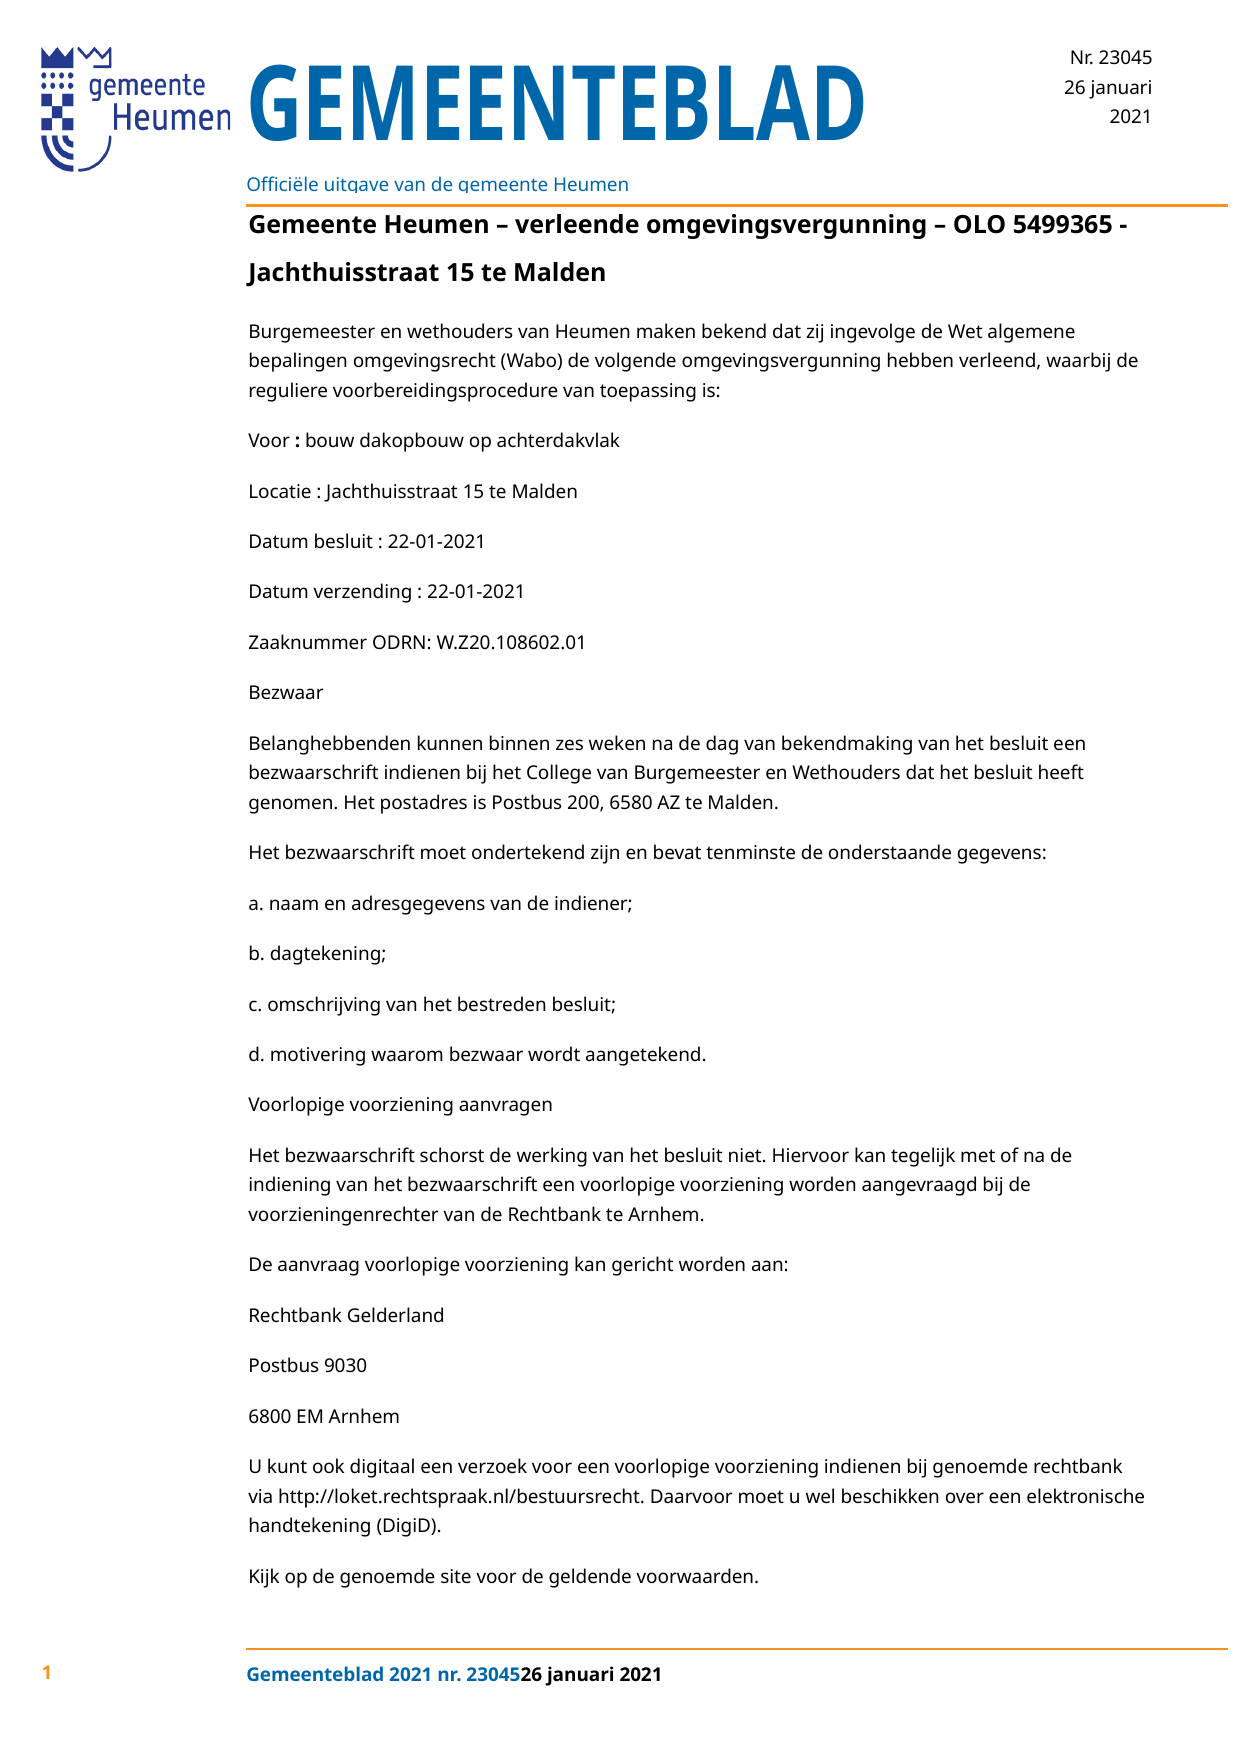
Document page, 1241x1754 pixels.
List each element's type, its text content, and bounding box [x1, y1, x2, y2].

text De aanvraag voorlopige voorziening kan gericht worden aan: [248, 1252, 1152, 1277]
text Locatie : Jachthuisstraat 15 te Malden [248, 478, 1152, 504]
text d. motivering waarom bezwaar wordt aangetekend. [248, 1041, 1152, 1067]
text Burgemeester en wethouders van Heumen maken bekend dat zij ingevolge de Wet algemene bepalingen omgevingsrecht (Wabo) de volgende omgevingsvergunning hebben verleend, waarbij de reguliere voorbereidingsprocedure van toepassing is: [248, 318, 1152, 403]
text b. dagtekening; [248, 940, 1152, 966]
text Bezwaar [248, 679, 1152, 705]
text Datum besluit : 22-01-2021 [248, 528, 1152, 554]
text Belanghebbenden kunnen binnen zes weken na de dag van bekendmaking van het besluit een bezwaarschrift indienen bij het College van Burgemeester en Wethouders dat het besluit heeft genomen. Het postadres is Postbus 200, 6580 AZ te Malden. [248, 730, 1152, 815]
text a. naam en adresgegevens van de indiener; [248, 890, 1152, 916]
text Voor : bouw dakopbouw op achterdakvlak [248, 427, 1152, 453]
text Rechtbank Gelderland [248, 1302, 1152, 1328]
text 6800 EM Arnhem [248, 1403, 1152, 1429]
picture [41, 47, 231, 172]
text Zaaknummer ODRN: W.Z20.108602.01 [248, 629, 1152, 655]
text c. omschrijving van het bestreden besluit; [248, 991, 1152, 1017]
text U kunt ook digitaal een verzoek voor een voorlopige voorziening indienen bij genoemde rechtbank via http://loket.rechtspraak.nl/bestuursrecht. Daarvoor moet u wel beschikken over een elektronische handtekening (DigiD). [248, 1453, 1152, 1538]
text Kijk op de genoemde site voor de geldende voorwaarden. [248, 1563, 1152, 1589]
text Datum verzending : 22-01-2021 [248, 579, 1152, 604]
text Het bezwaarschrift schorst de werking van het besluit niet. Hiervoor kan tegelijk met of na de indiening van het bezwaarschrift een voorlopige voorziening worden aangevraagd bij de voorzieningenrechter van de Rechtbank te Arnhem. [248, 1142, 1152, 1227]
text Gemeente Heumen – verleende omgevingsvergunning – OLO 5499365 - Jachthuisstraat 15 te Malden [248, 207, 1152, 288]
text Voorlopige voorziening aanvragen [248, 1092, 1152, 1117]
text Het bezwaarschrift moet ondertekend zijn en bevat tenminste de onderstaande gegevens: [248, 839, 1152, 865]
text Postbus 9030 [248, 1352, 1152, 1378]
